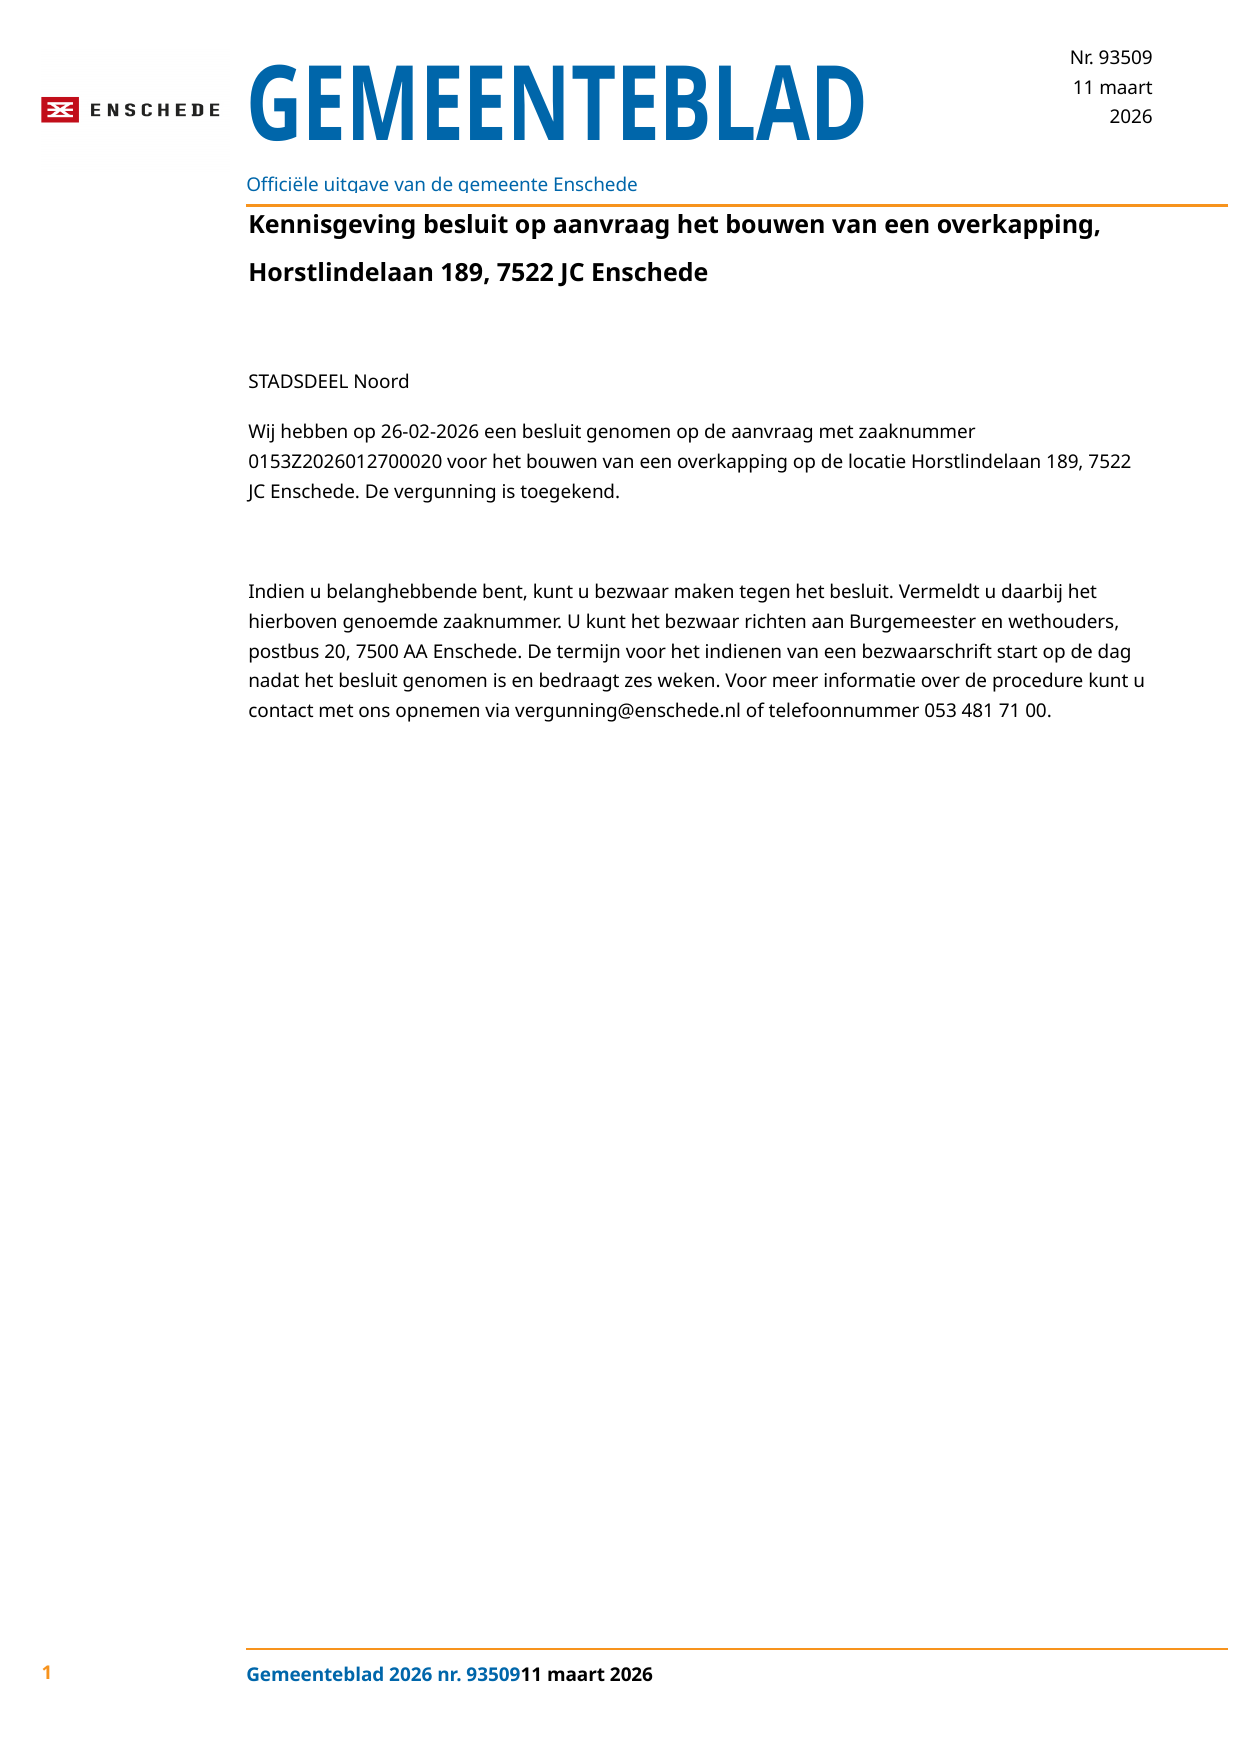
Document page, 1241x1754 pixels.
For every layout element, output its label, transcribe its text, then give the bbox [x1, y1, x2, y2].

text Wij hebben op 26-02-2026 een besluit genomen op de aanvraag met zaaknummer 0153Z2026012700020 voor het bouwen van een overkapping op de locatie Horstlindelaan 189, 7522 JC Enschede. De vergunning is toegekend. [248, 419, 1152, 504]
picture [41, 47, 231, 172]
text STADSDEEL Noord [248, 368, 1152, 394]
text Kennisgeving besluit op aanvraag het bouwen van een overkapping, Horstlindelaan 189, 7522 JC Enschede [248, 207, 1152, 288]
text Indien u belanghebbende bent, kunt u bezwaar maken tegen het besluit. Vermeldt u daarbij het hierboven genoemde zaaknummer. U kunt het bezwaar richten aan Burgemeester en wethouders, postbus 20, 7500 AA Enschede. De termijn voor het indienen van een bezwaarschrift start op de dag nadat het besluit genomen is en bedraagt zes weken. Voor meer informatie over de procedure kunt u contact met ons opnemen via vergunning@enschede.nl of telefoonnummer 053 481 71 00. [248, 579, 1152, 723]
